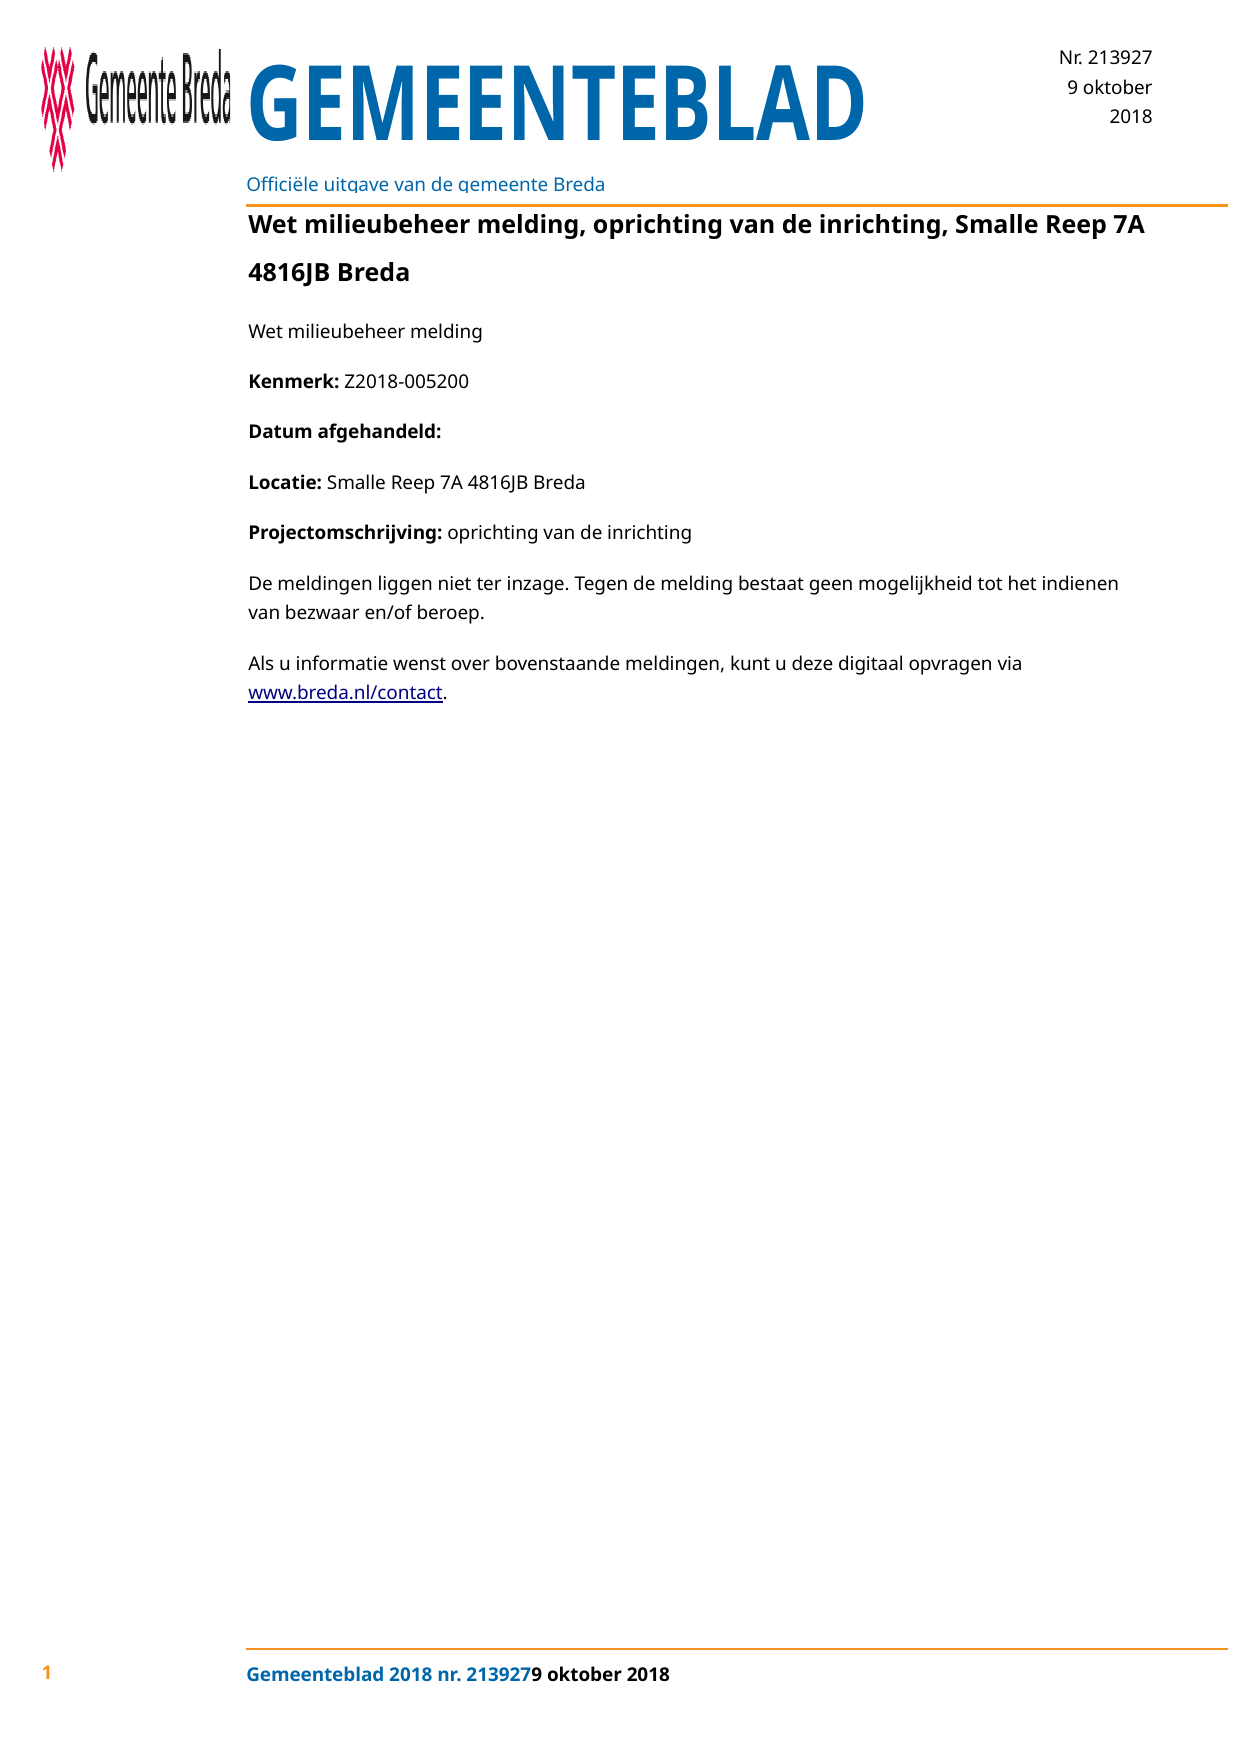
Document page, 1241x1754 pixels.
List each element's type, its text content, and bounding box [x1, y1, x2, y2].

text Projectomschrijving: oprichting van de inrichting [248, 519, 1152, 545]
text Wet milieubeheer melding [248, 318, 1152, 344]
text Kenmerk: Z2018-005200 [248, 368, 1152, 394]
text Wet milieubeheer melding, oprichting van de inrichting, Smalle Reep 7A 4816JB Breda [248, 207, 1152, 288]
text De meldingen liggen niet ter inzage. Tegen de melding bestaat geen mogelijkheid tot het indienen van bezwaar en/of beroep. [248, 570, 1152, 625]
picture [41, 47, 231, 172]
text Locatie: Smalle Reep 7A 4816JB Breda [248, 469, 1152, 495]
text Datum afgehandeld: [248, 419, 1152, 444]
text Als u informatie wenst over bovenstaande meldingen, kunt u deze digitaal opvragen via www.breda.nl/contact. [248, 650, 1152, 705]
